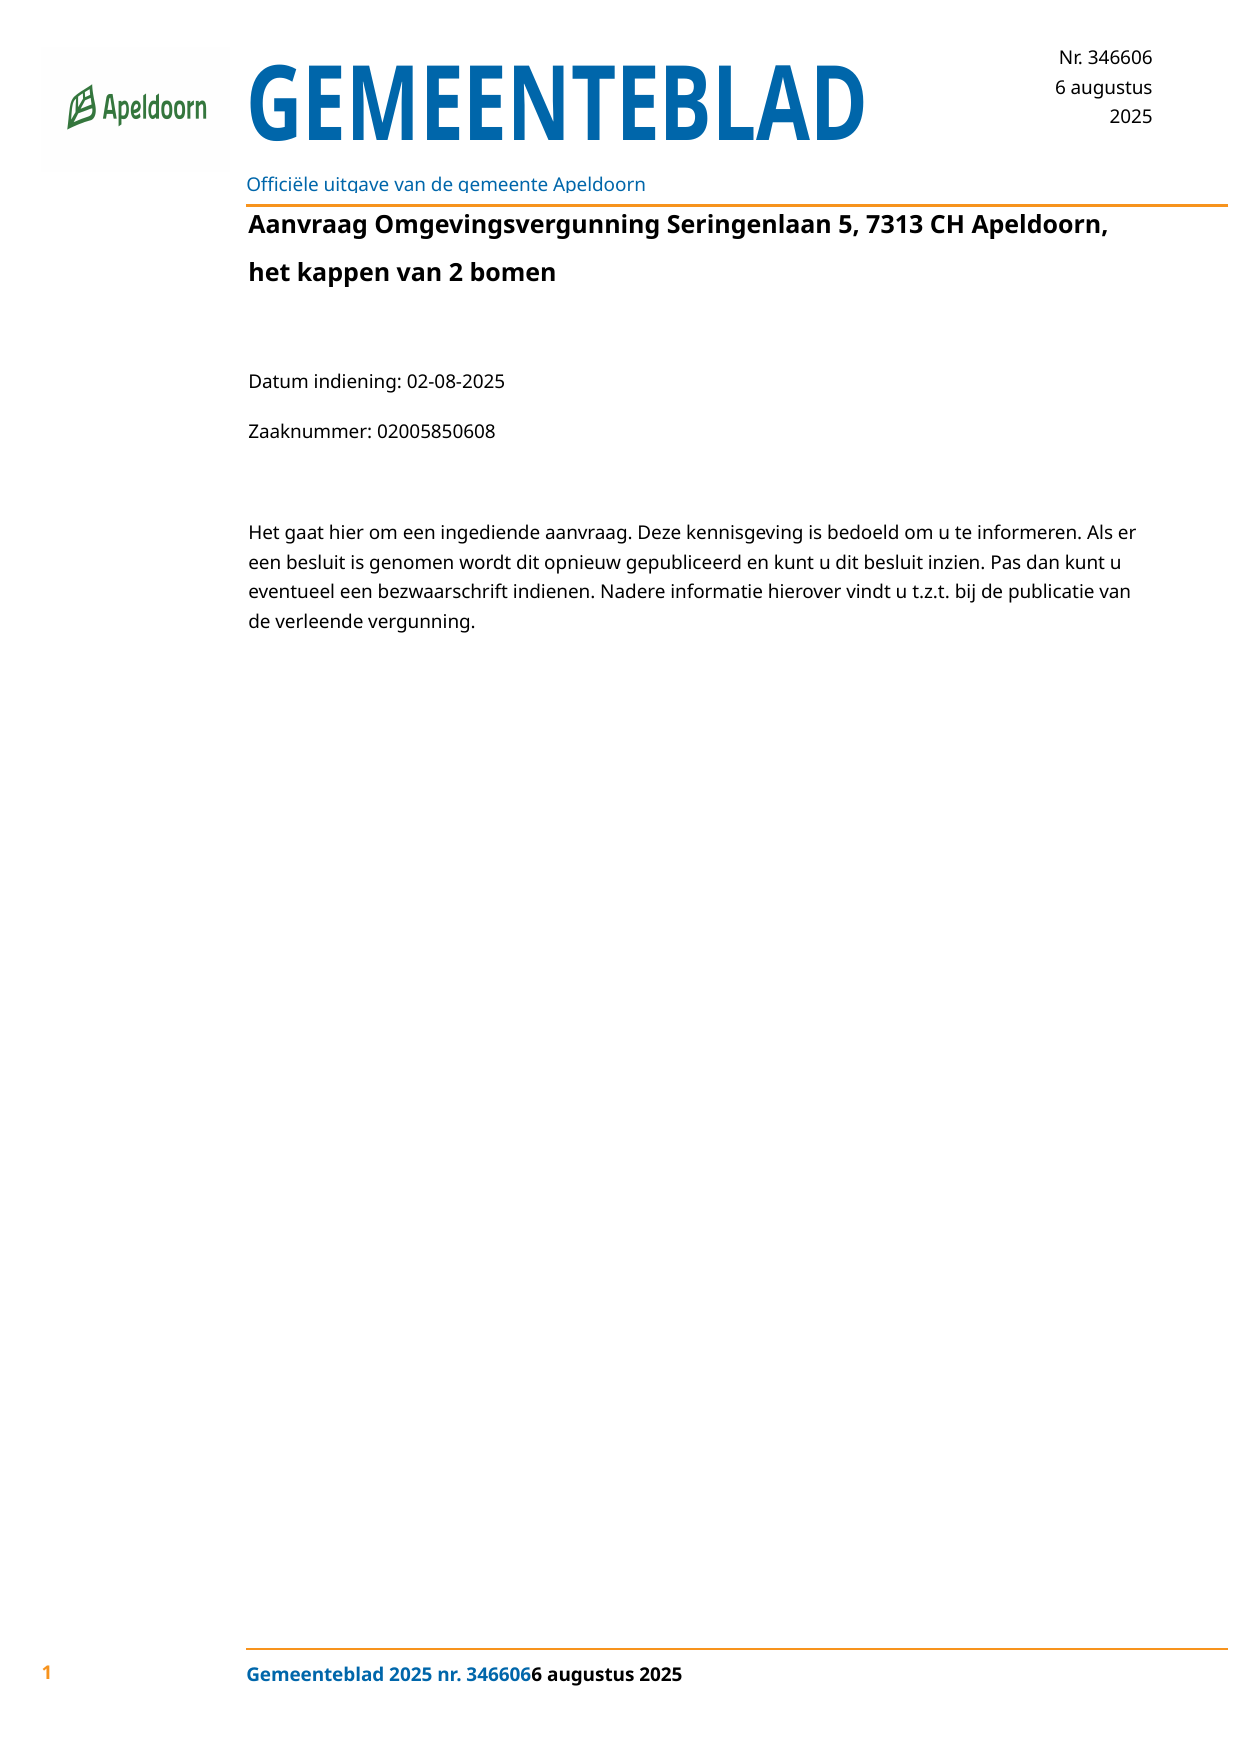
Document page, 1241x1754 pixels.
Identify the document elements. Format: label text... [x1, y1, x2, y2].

text Zaaknummer: 02005850608 [248, 419, 1152, 444]
text Datum indiening: 02-08-2025 [248, 368, 1152, 394]
picture [41, 47, 231, 172]
text Aanvraag Omgevingsvergunning Seringenlaan 5, 7313 CH Apeldoorn, het kappen van 2 bomen [248, 207, 1152, 288]
text Het gaat hier om een ingediende aanvraag. Deze kennisgeving is bedoeld om u te informeren. Als er een besluit is genomen wordt dit opnieuw gepubliceerd en kunt u dit besluit inzien. Pas dan kunt u eventueel een bezwaarschrift indienen. Nadere informatie hierover vindt u t.z.t. bij de publicatie van de verleende vergunning. [248, 519, 1152, 634]
